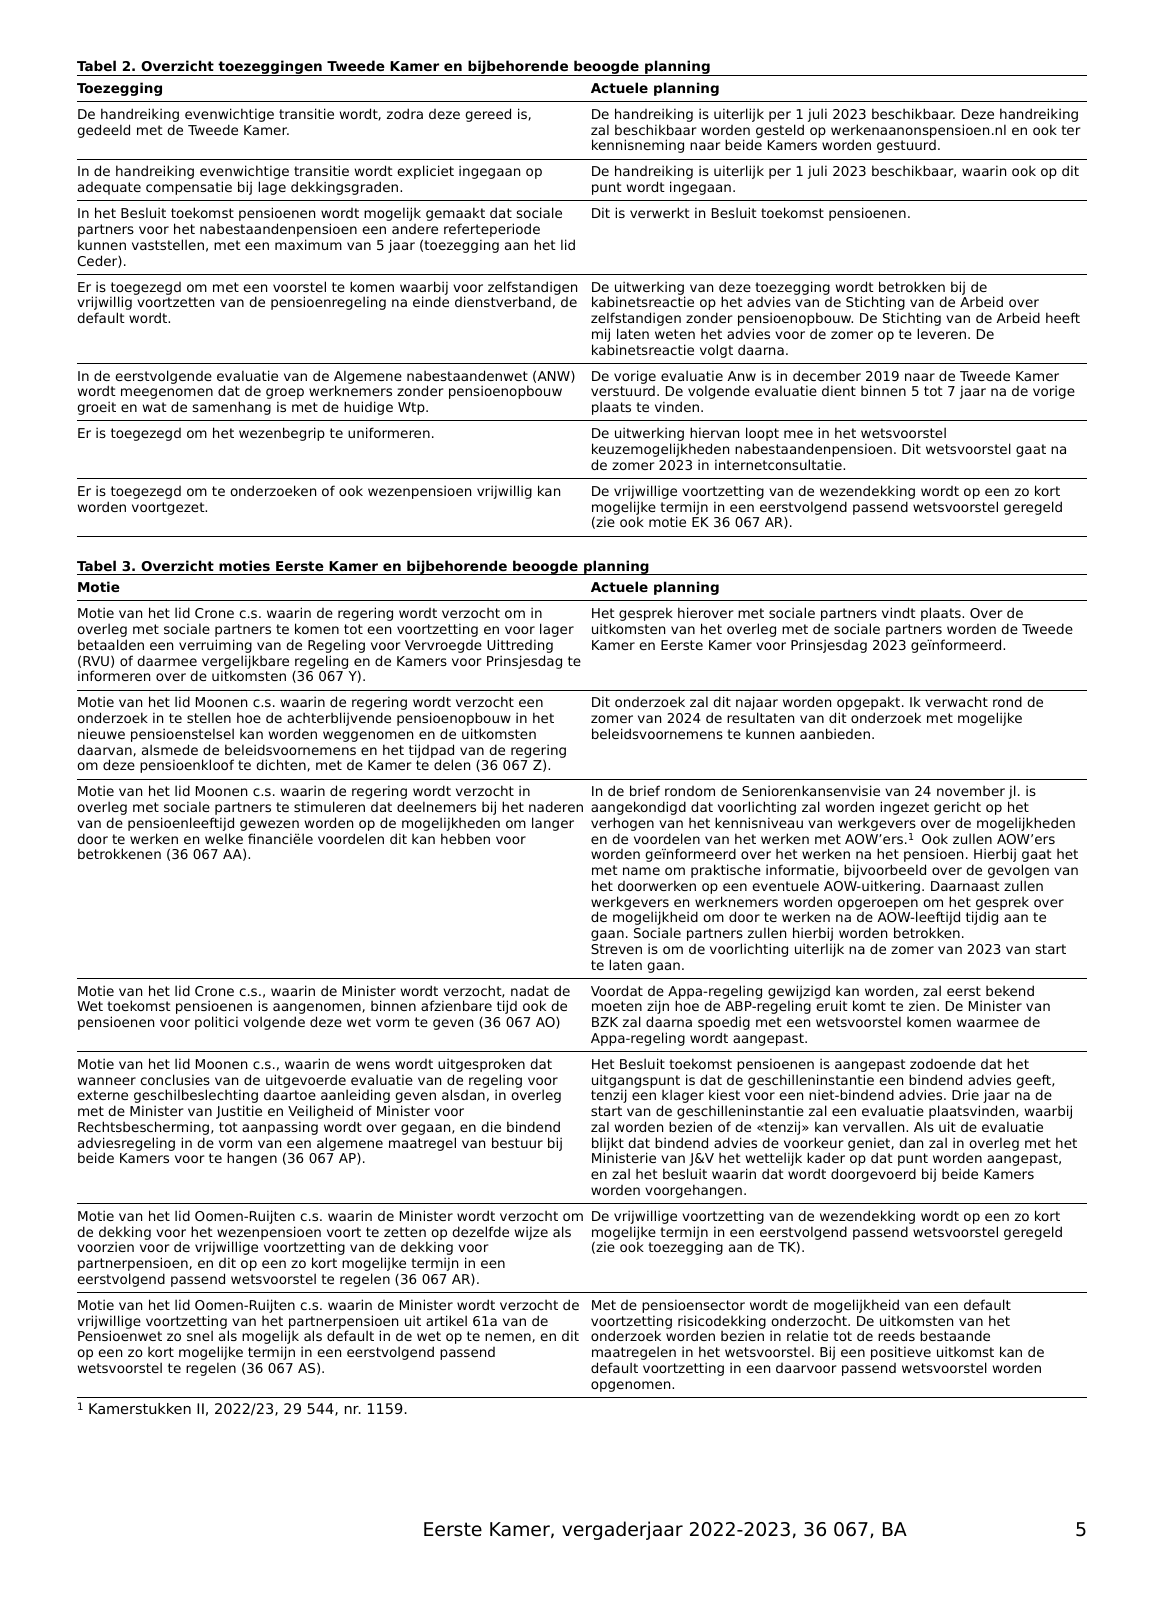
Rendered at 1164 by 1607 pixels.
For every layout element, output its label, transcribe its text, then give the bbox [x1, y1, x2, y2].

table_cell 1 Kamerstukken II, 2022/23, 29 544, nr. 1159. [77, 1398, 1087, 1418]
table_cell Het gesprek hierover met sociale partners vindt plaats. Over de uitkomsten van het overleg met de sociale partners worden de Tweede Kamer en Eerste Kamer voor Prinsjesdag 2023 geïnformeerd. [585, 601, 1087, 689]
table_cell De handreiking is uiterlijk per 1 juli 2023 beschikbaar. Deze handreiking zal beschikbaar worden gesteld op werkenaanonspensioen.nl en ook ter kennisneming naar beide Kamers worden gestuurd. [585, 102, 1087, 158]
table_cell Actuele planning [585, 76, 1087, 101]
table_cell Het Besluit toekomst pensioenen is aangepast zodoende dat het uitgangspunt is dat de geschilleninstantie een bindend advies geeft, tenzij een klager kiest voor een niet-bindend advies. Drie jaar na de start van de geschilleninstantie zal een evaluatie plaatsvinden, waarbij zal worden bezien of de «tenzij» kan vervallen. Als uit de evaluatie blijkt dat bindend advies de voorkeur geniet, dan zal in overleg met het Ministerie van J&V het wettelijk kader op dat punt worden aangepast, en zal het besluit waarin dat wordt doorgevoerd bij beide Kamers worden voorgehangen. [585, 1052, 1087, 1203]
table_cell Motie van het lid Moonen c.s., waarin de wens wordt uitgesproken dat wanneer conclusies van de uitgevoerde evaluatie van de regeling voor externe geschilbeslechting daartoe aanleiding geven alsdan, in overleg met de Minister van Justitie en Veiligheid of Minister voor Rechtsbescherming, tot aanpassing wordt over gegaan, en die bindend adviesregeling in de vorm van een algemene maatregel van bestuur bij beide Kamers voor te hangen (36 067 AP). [77, 1052, 584, 1203]
table_cell In de eerstvolgende evaluatie van de Algemene nabestaandenwet (ANW) wordt meegenomen dat de groep werknemers zonder pensioenopbouw groeit en wat de samenhang is met de huidige Wtp. [77, 364, 584, 420]
table_cell Motie van het lid Moonen c.s. waarin de regering wordt verzocht een onderzoek in te stellen hoe de achterblijvende pensioenopbouw in het nieuwe pensioenstelsel kan worden weggenomen en de uitkomsten daarvan, alsmede de beleidsvoornemens en het tijdpad van de regering om deze pensioenkloof te dichten, met de Kamer te delen (36 067 Z). [77, 691, 584, 778]
table_cell Er is toegezegd om het wezenbegrip te uniformeren. [77, 421, 584, 478]
table_cell Dit is verwerkt in Besluit toekomst pensioenen. [585, 201, 1087, 274]
table_cell Er is toegezegd om met een voorstel te komen waarbij voor zelfstandigen vrijwillig voortzetten van de pensioenregeling na einde dienstverband, de default wordt. [77, 275, 584, 363]
table_header Tabel 2. Overzicht toezeggingen Tweede Kamer en bijbehorende beoogde planning [77, 59, 1087, 75]
table_cell De vrijwillige voortzetting van de wezendekking wordt op een zo kort mogelijke termijn in een eerstvolgend passend wetsvoorstel geregeld (zie ook motie EK 36 067 AR). [585, 479, 1087, 536]
table_cell Voordat de Appa-regeling gewijzigd kan worden, zal eerst bekend moeten zijn hoe de ABP-regeling eruit komt te zien. De Minister van BZK zal daarna spoedig met een wetsvoorstel komen waarmee de Appa-regeling wordt aangepast. [585, 979, 1087, 1051]
table_cell Actuele planning [585, 575, 1087, 600]
table_cell Motie [77, 575, 584, 600]
table_cell Er is toegezegd om te onderzoeken of ook wezenpensioen vrijwillig kan worden voortgezet. [77, 479, 584, 536]
table_cell De vrijwillige voortzetting van de wezendekking wordt op een zo kort mogelijke termijn in een eerstvolgend passend wetsvoorstel geregeld (zie ook toezegging aan de TK). [585, 1204, 1087, 1292]
table_cell De uitwerking hiervan loopt mee in het wetsvoorstel keuzemogelijkheden nabestaandenpensioen. Dit wetsvoorstel gaat na de zomer 2023 in internetconsultatie. [585, 421, 1087, 478]
table_cell De handreiking evenwichtige transitie wordt, zodra deze gereed is, gedeeld met de Tweede Kamer. [77, 102, 584, 158]
table_cell Dit onderzoek zal dit najaar worden opgepakt. Ik verwacht rond de zomer van 2024 de resultaten van dit onderzoek met mogelijke beleidsvoornemens te kunnen aanbieden. [585, 691, 1087, 778]
table_cell In het Besluit toekomst pensioenen wordt mogelijk gemaakt dat sociale partners voor het nabestaandenpensioen een andere referteperiode kunnen vaststellen, met een maximum van 5 jaar (toezegging aan het lid Ceder). [77, 201, 584, 274]
table_cell Motie van het lid Oomen-Ruijten c.s. waarin de Minister wordt verzocht om de dekking voor het wezenpensioen voort te zetten op dezelfde wijze als voorzien voor de vrijwillige voortzetting van de dekking voor partnerpensioen, en dit op een zo kort mogelijke termijn in een eerstvolgend passend wetsvoorstel te regelen (36 067 AR). [77, 1204, 584, 1292]
table_cell Motie van het lid Crone c.s., waarin de Minister wordt verzocht, nadat de Wet toekomst pensioenen is aangenomen, binnen afzienbare tijd ook de pensioenen voor politici volgende deze wet vorm te geven (36 067 AO) [77, 979, 584, 1051]
table_cell Toezegging [77, 76, 584, 101]
table_cell Motie van het lid Crone c.s. waarin de regering wordt verzocht om in overleg met sociale partners te komen tot een voortzetting en voor lager betaalden een verruiming van de Regeling voor Vervroegde Uittreding (RVU) of daarmee vergelijkbare regeling en de Kamers voor Prinsjesdag te informeren over de uitkomsten (36 067 Y). [77, 601, 584, 689]
table_header Tabel 3. Overzicht moties Eerste Kamer en bijbehorende beoogde planning [77, 559, 1087, 574]
table_cell Motie van het lid Oomen-Ruijten c.s. waarin de Minister wordt verzocht de vrijwillige voortzetting van het partnerpensioen uit artikel 61a van de Pensioenwet zo snel als mogelijk als default in de wet op te nemen, en dit op een zo kort mogelijke termijn in een eerstvolgend passend wetsvoorstel te regelen (36 067 AS). [77, 1293, 584, 1397]
table_cell In de brief rondom de Seniorenkansenvisie van 24 november jl. is aangekondigd dat voorlichting zal worden ingezet gericht op het verhogen van het kennisniveau van werkgevers over de mogelijkheden en de voordelen van het werken met AOW’ers.1 Ook zullen AOW’ers worden geïnformeerd over het werken na het pensioen. Hierbij gaat het met name om praktische informatie, bijvoorbeeld over de gevolgen van het doorwerken op een eventuele AOW-uitkering. Daarnaast zullen werkgevers en werknemers worden opgeroepen om het gesprek over de mogelijkheid om door te werken na de AOW-leeftijd tijdig aan te gaan. Sociale partners zullen hierbij worden betrokken. Streven is om de voorlichting uiterlijk na de zomer van 2023 van start te laten gaan. [585, 780, 1087, 978]
table_cell Motie van het lid Moonen c.s. waarin de regering wordt verzocht in overleg met sociale partners te stimuleren dat deelnemers bij het naderen van de pensioenleeftijd gewezen worden op de mogelijkheden om langer door te werken en welke financiële voordelen dit kan hebben voor betrokkenen (36 067 AA). [77, 780, 584, 978]
table_cell De vorige evaluatie Anw is in december 2019 naar de Tweede Kamer verstuurd. De volgende evaluatie dient binnen 5 tot 7 jaar na de vorige plaats te vinden. [585, 364, 1087, 420]
table_cell De uitwerking van deze toezegging wordt betrokken bij de kabinetsreactie op het advies van de Stichting van de Arbeid over zelfstandigen zonder pensioenopbouw. De Stichting van de Arbeid heeft mij laten weten het advies voor de zomer op te leveren. De kabinetsreactie volgt daarna. [585, 275, 1087, 363]
table_cell Met de pensioensector wordt de mogelijkheid van een default voortzetting risicodekking onderzocht. De uitkomsten van het onderzoek worden bezien in relatie tot de reeds bestaande maatregelen in het wetsvoorstel. Bij een positieve uitkomst kan de default voortzetting in een daarvoor passend wetsvoorstel worden opgenomen. [585, 1293, 1087, 1397]
table_cell De handreiking is uiterlijk per 1 juli 2023 beschikbaar, waarin ook op dit punt wordt ingegaan. [585, 160, 1087, 200]
table_cell In de handreiking evenwichtige transitie wordt expliciet ingegaan op adequate compensatie bij lage dekkingsgraden. [77, 160, 584, 200]
